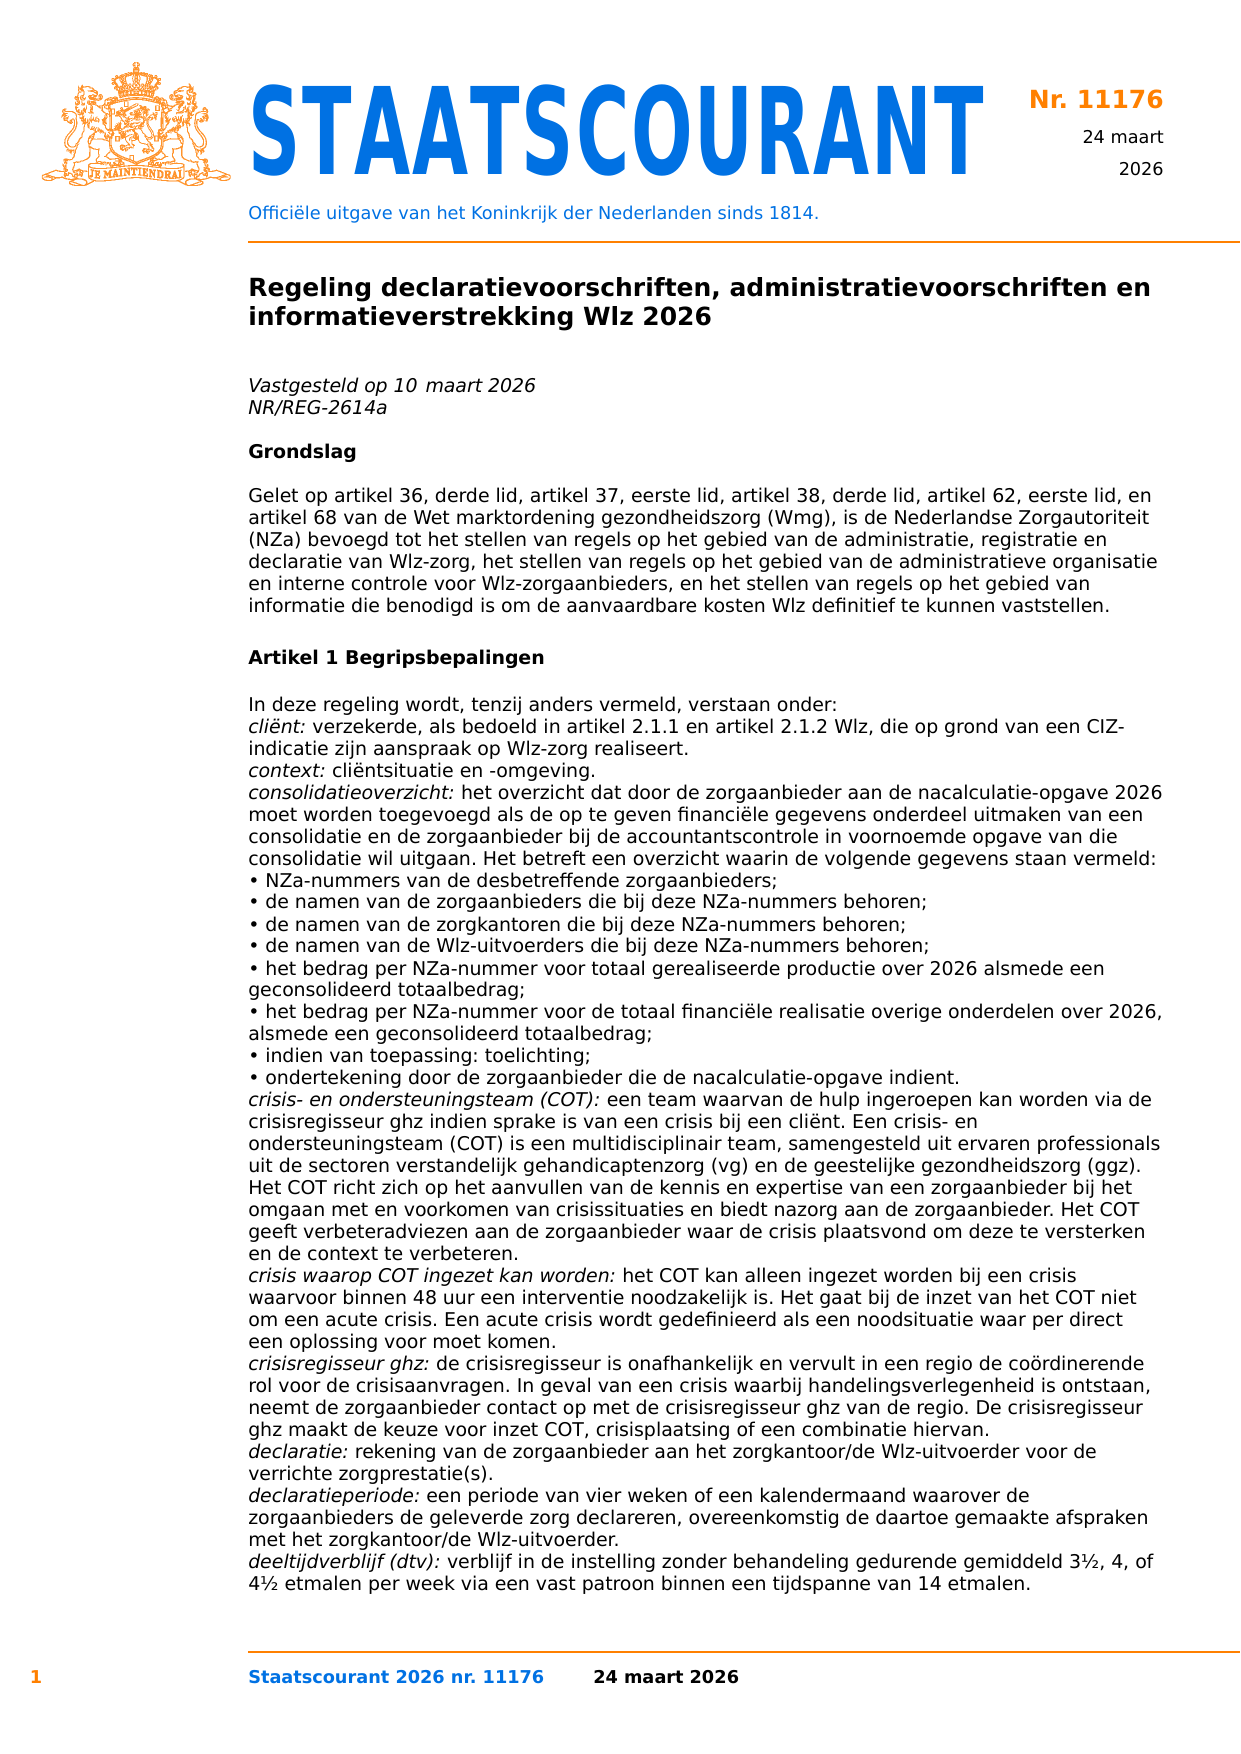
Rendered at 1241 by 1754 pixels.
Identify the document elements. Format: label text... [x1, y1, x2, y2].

text crisisregisseur ghz: de crisisregisseur is onafhankelijk en vervult in een regio de coördinerende rol voor de crisisaanvragen. In geval van een crisis waarbij handelingsverlegenheid is ontstaan, neemt de zorgaanbieder contact op met de crisisregisseur ghz van de regio. De crisisregisseur ghz maakt de keuze voor inzet COT, crisisplaatsing of een combinatie hiervan. [248, 1353, 1163, 1441]
text • de namen van de zorgkantoren die bij deze NZa-nummers behoren; [248, 913, 1163, 935]
text Vastgesteld op 10 maart 2026 [248, 375, 1163, 397]
text Grondslag [248, 441, 1163, 463]
table_header STAATSCOURANT [248, 62, 998, 203]
table_cell 24 maart [998, 121, 1240, 153]
text consolidatieoverzicht: het overzicht dat door de zorgaanbieder aan de nacalculatie-opgave 2026 moet worden toegevoegd als de op te geven financiële gegevens onderdeel uitmaken van een consolidatie en de zorgaanbieder bij de accountantscontrole in voornoemde opgave van die consolidatie wil uitgaan. Het betreft een overzicht waarin de volgende gegevens staan vermeld: [248, 782, 1163, 869]
text In deze regeling wordt, tenzij anders vermeld, verstaan onder: [248, 694, 1163, 716]
text context: cliëntsituatie en -omgeving. [248, 759, 1163, 782]
text crisis waarop COT ingezet kan worden: het COT kan alleen ingezet worden bij een crisis waarvoor binnen 48 uur een interventie noodzakelijk is. Het gaat bij de inzet van het COT niet om een acute crisis. Een acute crisis wordt gedefinieerd als een noodsituatie waar per direct een oplossing voor moet komen. [248, 1265, 1163, 1353]
text • de namen van de Wlz-uitvoerders die bij deze NZa-nummers behoren; [248, 935, 1163, 957]
table_header Nr. 11176 [998, 62, 1240, 121]
text deeltijdverblijf (dtv): verblijf in de instelling zonder behandeling gedurende gemiddeld 3½, 4, of 4½ etmalen per week via een vast patroon binnen een tijdspanne van 14 etmalen. [248, 1551, 1163, 1595]
text Gelet op artikel 36, derde lid, artikel 37, eerste lid, artikel 38, derde lid, artikel 62, eerste lid, en artikel 68 van de Wet marktordening gezondheidszorg (Wmg), is de Nederlandse Zorgautoriteit (NZa) bevoegd tot het stellen van regels op het gebied van de administratie, registratie en declaratie van Wlz-zorg, het stellen van regels op het gebied van de administratieve organisatie en interne controle voor Wlz-zorgaanbieders, en het stellen van regels op het gebied van informatie die benodigd is om de aanvaardbare kosten Wlz definitief te kunnen vaststellen. [248, 485, 1163, 617]
text declaratieperiode: een periode van vier weken of een kalendermaand waarover de zorgaanbieders de geleverde zorg declareren, overeenkomstig de daartoe gemaakte afspraken met het zorgkantoor/de Wlz-uitvoerder. [248, 1485, 1163, 1551]
text crisis- en ondersteuningsteam (COT): een team waarvan de hulp ingeroepen kan worden via de crisisregisseur ghz indien sprake is van een crisis bij een cliënt. Een crisis- en ondersteuningsteam (COT) is een multidisciplinair team, samengesteld uit ervaren professionals uit de sectoren verstandelijk gehandicaptenzorg (vg) en de geestelijke gezondheidszorg (ggz). Het COT richt zich op het aanvullen van de kennis en expertise van een zorgaanbieder bij het omgaan met en voorkomen van crisissituaties en biedt nazorg aan de zorgaanbieder. Het COT geeft verbeteradviezen aan de zorgaanbieder waar de crisis plaatsvond om deze te versterken en de context te verbeteren. [248, 1089, 1163, 1265]
text cliënt: verzekerde, als bedoeld in artikel 2.1.1 en artikel 2.1.2 Wlz, die op grond van een CIZ-indicatie zijn aanspraak op Wlz-zorg realiseert. [248, 716, 1163, 759]
table_header [25, 62, 248, 241]
table_cell 2026 [998, 153, 1240, 203]
text NR/REG-2614a [248, 397, 1163, 419]
text • ondertekening door de zorgaanbieder die de nacalculatie-opgave indient. [248, 1067, 1163, 1089]
picture [41, 62, 231, 186]
subtitle Regeling declaratievoorschriften, administratievoorschriften en informatieverstrekking Wlz 2026 [248, 273, 1163, 331]
text • het bedrag per NZa-nummer voor de totaal financiële realisatie overige onderdelen over 2026, alsmede een geconsolideerd totaalbedrag; [248, 1001, 1163, 1045]
text • de namen van de zorgaanbieders die bij deze NZa-nummers behoren; [248, 891, 1163, 913]
text • indien van toepassing: toelichting; [248, 1045, 1163, 1067]
subtitle Artikel 1 Begripsbepalingen [248, 647, 1163, 669]
table_cell Officiële uitgave van het Koninkrijk der Nederlanden sinds 1814. [248, 203, 1240, 241]
text declaratie: rekening van de zorgaanbieder aan het zorgkantoor/de Wlz-uitvoerder voor de verrichte zorgprestatie(s). [248, 1441, 1163, 1485]
text • het bedrag per NZa-nummer voor totaal gerealiseerde productie over 2026 alsmede een geconsolideerd totaalbedrag; [248, 957, 1163, 1001]
text • NZa-nummers van de desbetreffende zorgaanbieders; [248, 869, 1163, 891]
